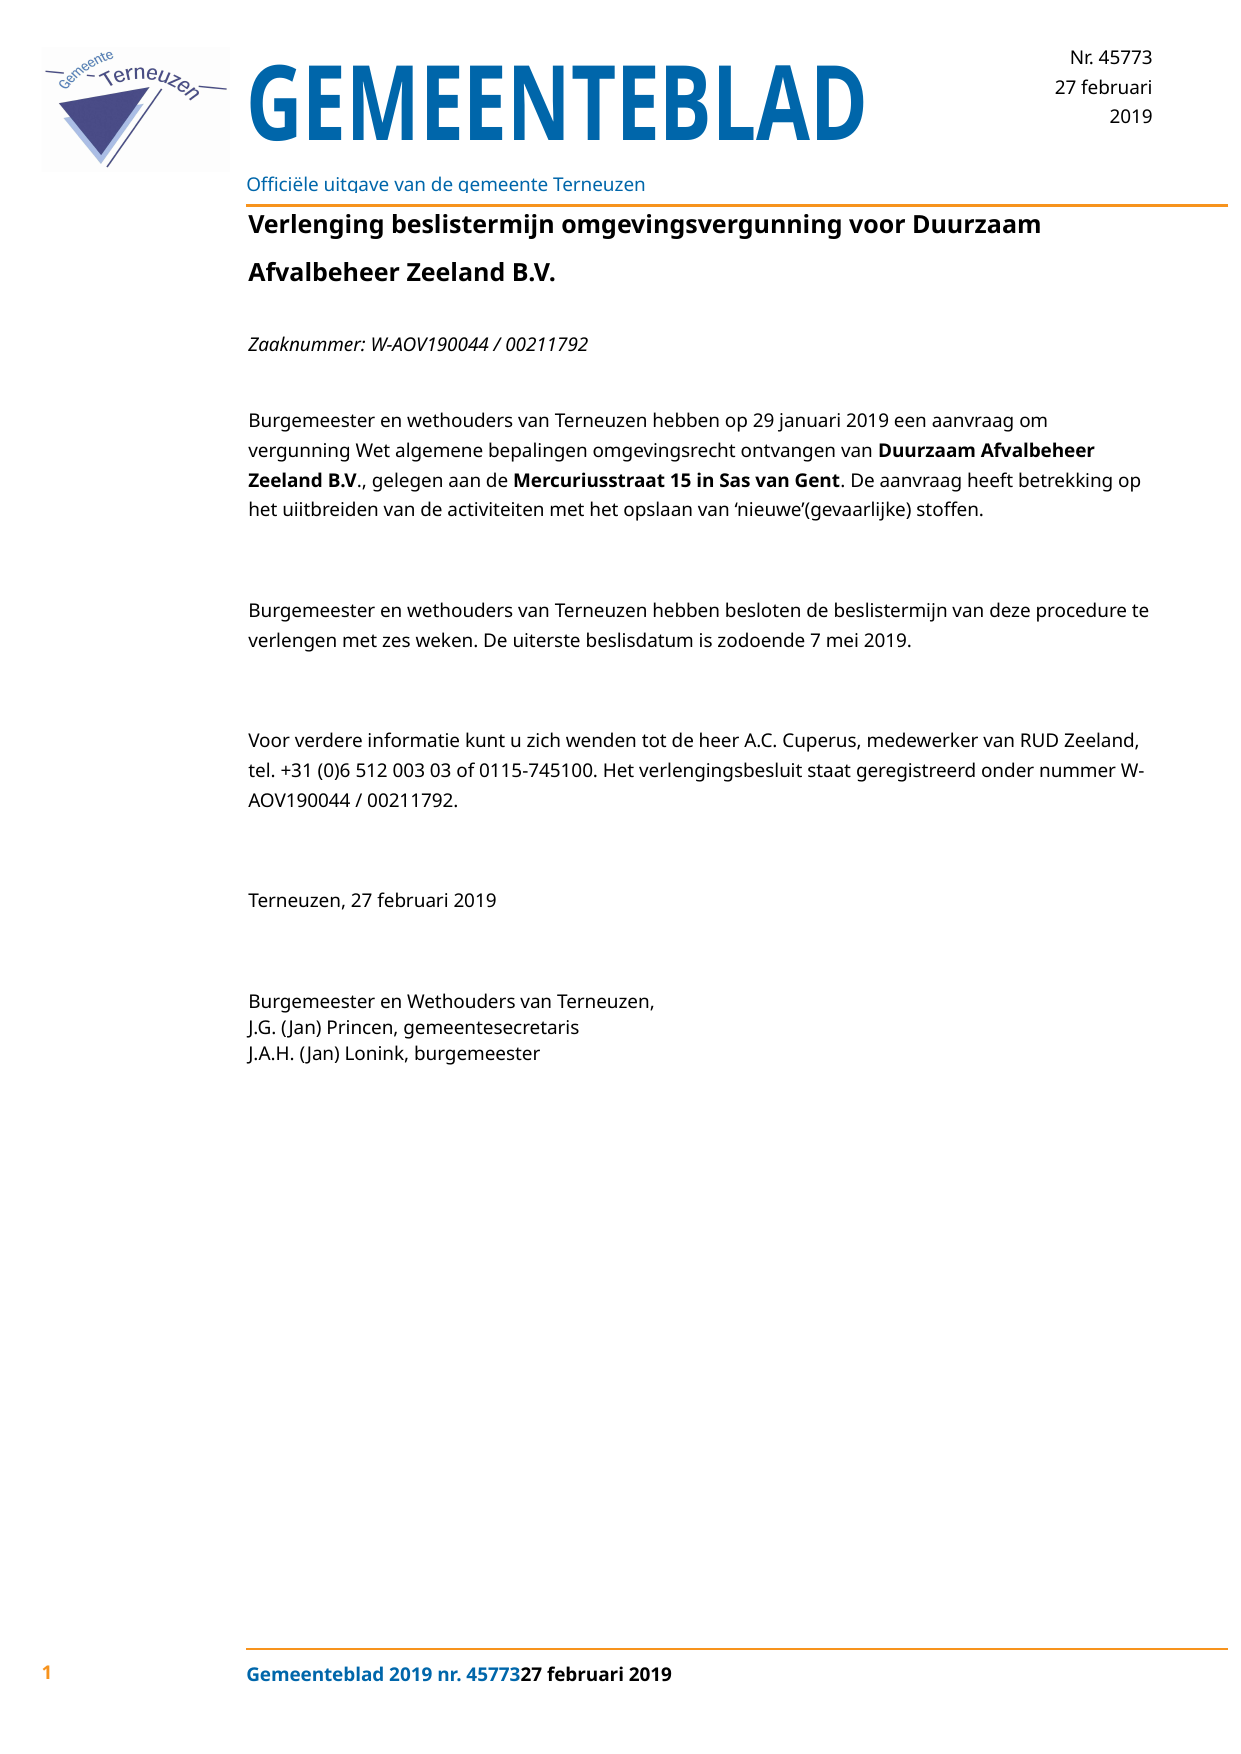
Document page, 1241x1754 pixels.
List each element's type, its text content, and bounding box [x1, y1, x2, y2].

text Burgemeester en wethouders van Terneuzen hebben besloten de beslistermijn van deze procedure te verlengen met zes weken. De uiterste beslisdatum is zodoende 7 mei 2019. [248, 597, 1152, 652]
table_cell J.G. (Jan) Princen, gemeentesecretaris [248, 1014, 700, 1040]
text Zaaknummer: W-AOV190044 / 00211792 [248, 331, 1152, 357]
picture [41, 47, 231, 172]
text Verlenging beslistermijn omgevingsvergunning voor Duurzaam Afvalbeheer Zeeland B.V. [248, 207, 1152, 288]
text Terneuzen, 27 februari 2019 [248, 888, 1152, 913]
table_cell [700, 1014, 1152, 1040]
text Burgemeester en wethouders van Terneuzen hebben op 29 januari 2019 een aanvraag om vergunning Wet algemene bepalingen omgevingsrecht ontvangen van Duurzaam Afvalbeheer Zeeland B.V., gelegen aan de Mercuriusstraat 15 in Sas van Gent. De aanvraag heeft betrekking op het uiitbreiden van de activiteiten met het opslaan van ‘nieuwe’(gevaarlijke) stoffen. [248, 408, 1152, 522]
text Voor verdere informatie kunt u zich wenden tot de heer A.C. Cuperus, medewerker van RUD Zeeland, tel. +31 (0)6 512 003 03 of 0115-745100. Het verlengingsbesluit staat geregistreerd onder nummer W-AOV190044 / 00211792. [248, 728, 1152, 812]
table_cell [248, 1066, 700, 1091]
table_cell J.A.H. (Jan) Lonink, burgemeester [248, 1040, 1152, 1066]
table_cell [700, 1066, 1152, 1091]
table_header Burgemeester en Wethouders van Terneuzen, [248, 989, 1152, 1014]
